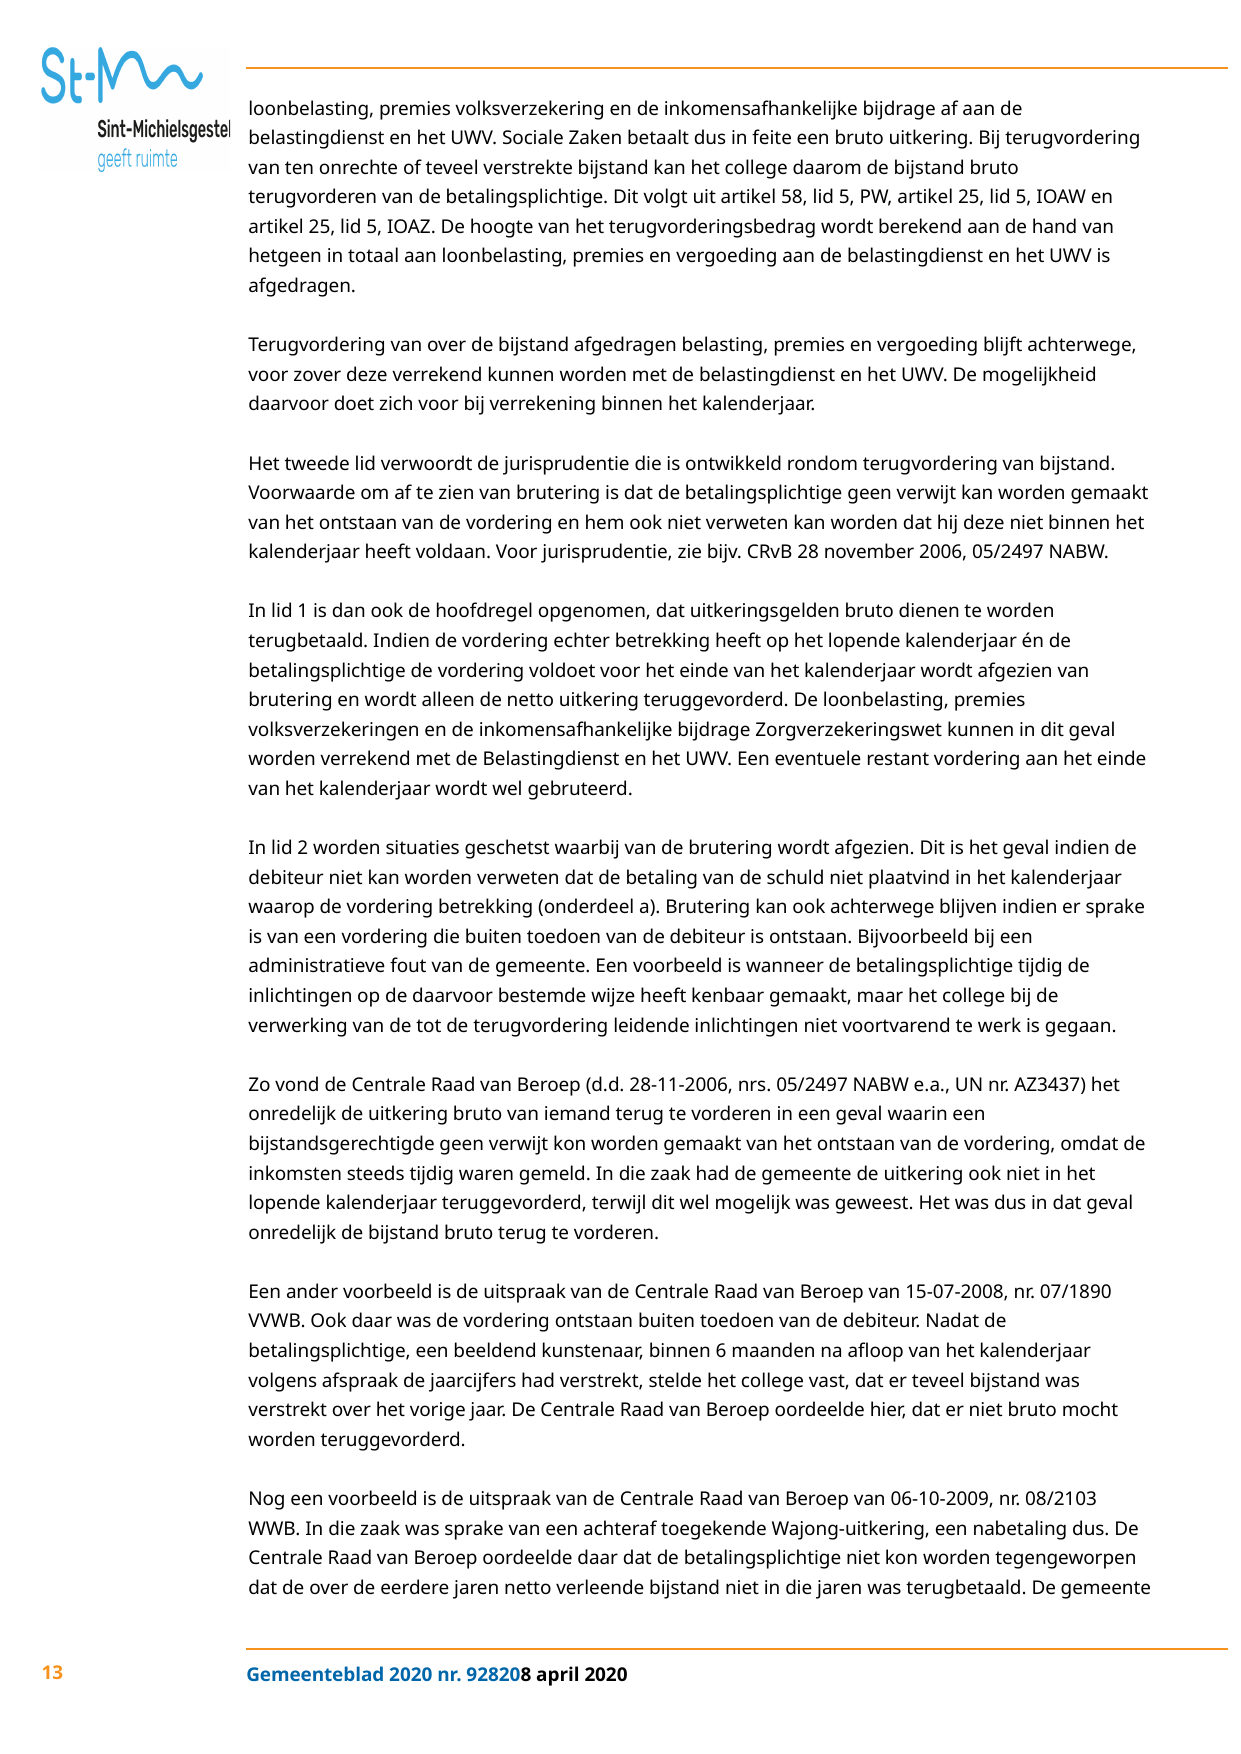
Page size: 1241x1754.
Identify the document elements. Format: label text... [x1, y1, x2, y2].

text In lid 1 is dan ook de hoofdregel opgenomen, dat uitkeringsgelden bruto dienen te worden terugbetaald. Indien de vordering echter betrekking heeft op het lopende kalenderjaar én de betalingsplichtige de vordering voldoet voor het einde van het kalenderjaar wordt afgezien van brutering en wordt alleen de netto uitkering teruggevorderd. De loonbelasting, premies volksverzekeringen en de inkomensafhankelijke bijdrage Zorgverzekeringswet kunnen in dit geval worden verrekend met de Belastingdienst en het UWV. Een eventuele restant vordering aan het einde van het kalenderjaar wordt wel gebruteerd. [248, 598, 1152, 801]
text In lid 2 worden situaties geschetst waarbij van de brutering wordt afgezien. Dit is het geval indien de debiteur niet kan worden verweten dat de betaling van de schuld niet plaatvind in het kalenderjaar waarop de vordering betrekking (onderdeel a). Brutering kan ook achterwege blijven indien er sprake is van een vordering die buiten toedoen van de debiteur is ontstaan. Bijvoorbeeld bij een administratieve fout van de gemeente. Een voorbeeld is wanneer de betalingsplichtige tijdig de inlichtingen op de daarvoor bestemde wijze heeft kenbaar gemaakt, maar het college bij de verwerking van de tot de terugvordering leidende inlichtingen niet voortvarend te werk is gegaan. [248, 834, 1152, 1038]
text Een ander voorbeeld is de uitspraak van de Centrale Raad van Beroep van 15-07-2008, nr. 07/1890 VVWB. Ook daar was de vordering ontstaan buiten toedoen van de debiteur. Nadat de betalingsplichtige, een beeldend kunstenaar, binnen 6 maanden na afloop van het kalenderjaar volgens afspraak de jaarcijfers had verstrekt, stelde het college vast, dat er teveel bijstand was verstrekt over het vorige jaar. De Centrale Raad van Beroep oordeelde hier, dat er niet bruto mocht worden teruggevorderd. [248, 1278, 1152, 1452]
text Terugvordering van over de bijstand afgedragen belasting, premies en vergoeding blijft achterwege, voor zover deze verrekend kunnen worden met de belastingdienst en het UWV. De mogelijkheid daarvoor doet zich voor bij verrekening binnen het kalenderjaar. [248, 331, 1152, 416]
text Het tweede lid verwoordt de jurisprudentie die is ontwikkeld rondom terugvordering van bijstand. Voorwaarde om af te zien van brutering is dat de betalingsplichtige geen verwijt kan worden gemaakt van het ontstaan van de vordering en hem ook niet verweten kan worden dat hij deze niet binnen het kalenderjaar heeft voldaan. Voor jurisprudentie, zie bijv. CRvB 28 november 2006, 05/2497 NABW. [248, 450, 1152, 564]
text Nog een voorbeeld is de uitspraak van de Centrale Raad van Beroep van 06-10-2009, nr. 08/2103 WWB. In die zaak was sprake van een achteraf toegekende Wajong-uitkering, een nabetaling dus. De Centrale Raad van Beroep oordeelde daar dat de betalingsplichtige niet kon worden tegengeworpen dat de over de eerdere jaren netto verleende bijstand niet in die jaren was terugbetaald. De gemeente [248, 1485, 1152, 1600]
picture [41, 47, 231, 172]
text Zo vond de Centrale Raad van Beroep (d.d. 28-11-2006, nrs. 05/2497 NABW e.a., UN nr. AZ3437) het onredelijk de uitkering bruto van iemand terug te vorderen in een geval waarin een bijstandsgerechtigde geen verwijt kon worden gemaakt van het ontstaan van de vordering, omdat de inkomsten steeds tijdig waren gemeld. In die zaak had de gemeente de uitkering ook niet in het lopende kalenderjaar teruggevorderd, terwijl dit wel mogelijk was geweest. Het was dus in dat geval onredelijk de bijstand bruto terug te vorderen. [248, 1071, 1152, 1245]
text loonbelasting, premies volksverzekering en de inkomensafhankelijke bijdrage af aan de belastingdienst en het UWV. Sociale Zaken betaalt dus in feite een bruto uitkering. Bij terugvordering van ten onrechte of teveel verstrekte bijstand kan het college daarom de bijstand bruto terugvorderen van de betalingsplichtige. Dit volgt uit artikel 58, lid 5, PW, artikel 25, lid 5, IOAW en artikel 25, lid 5, IOAZ. De hoogte van het terugvorderingsbedrag wordt berekend aan de hand van hetgeen in totaal aan loonbelasting, premies en vergoeding aan de belastingdienst en het UWV is afgedragen. [248, 95, 1152, 298]
